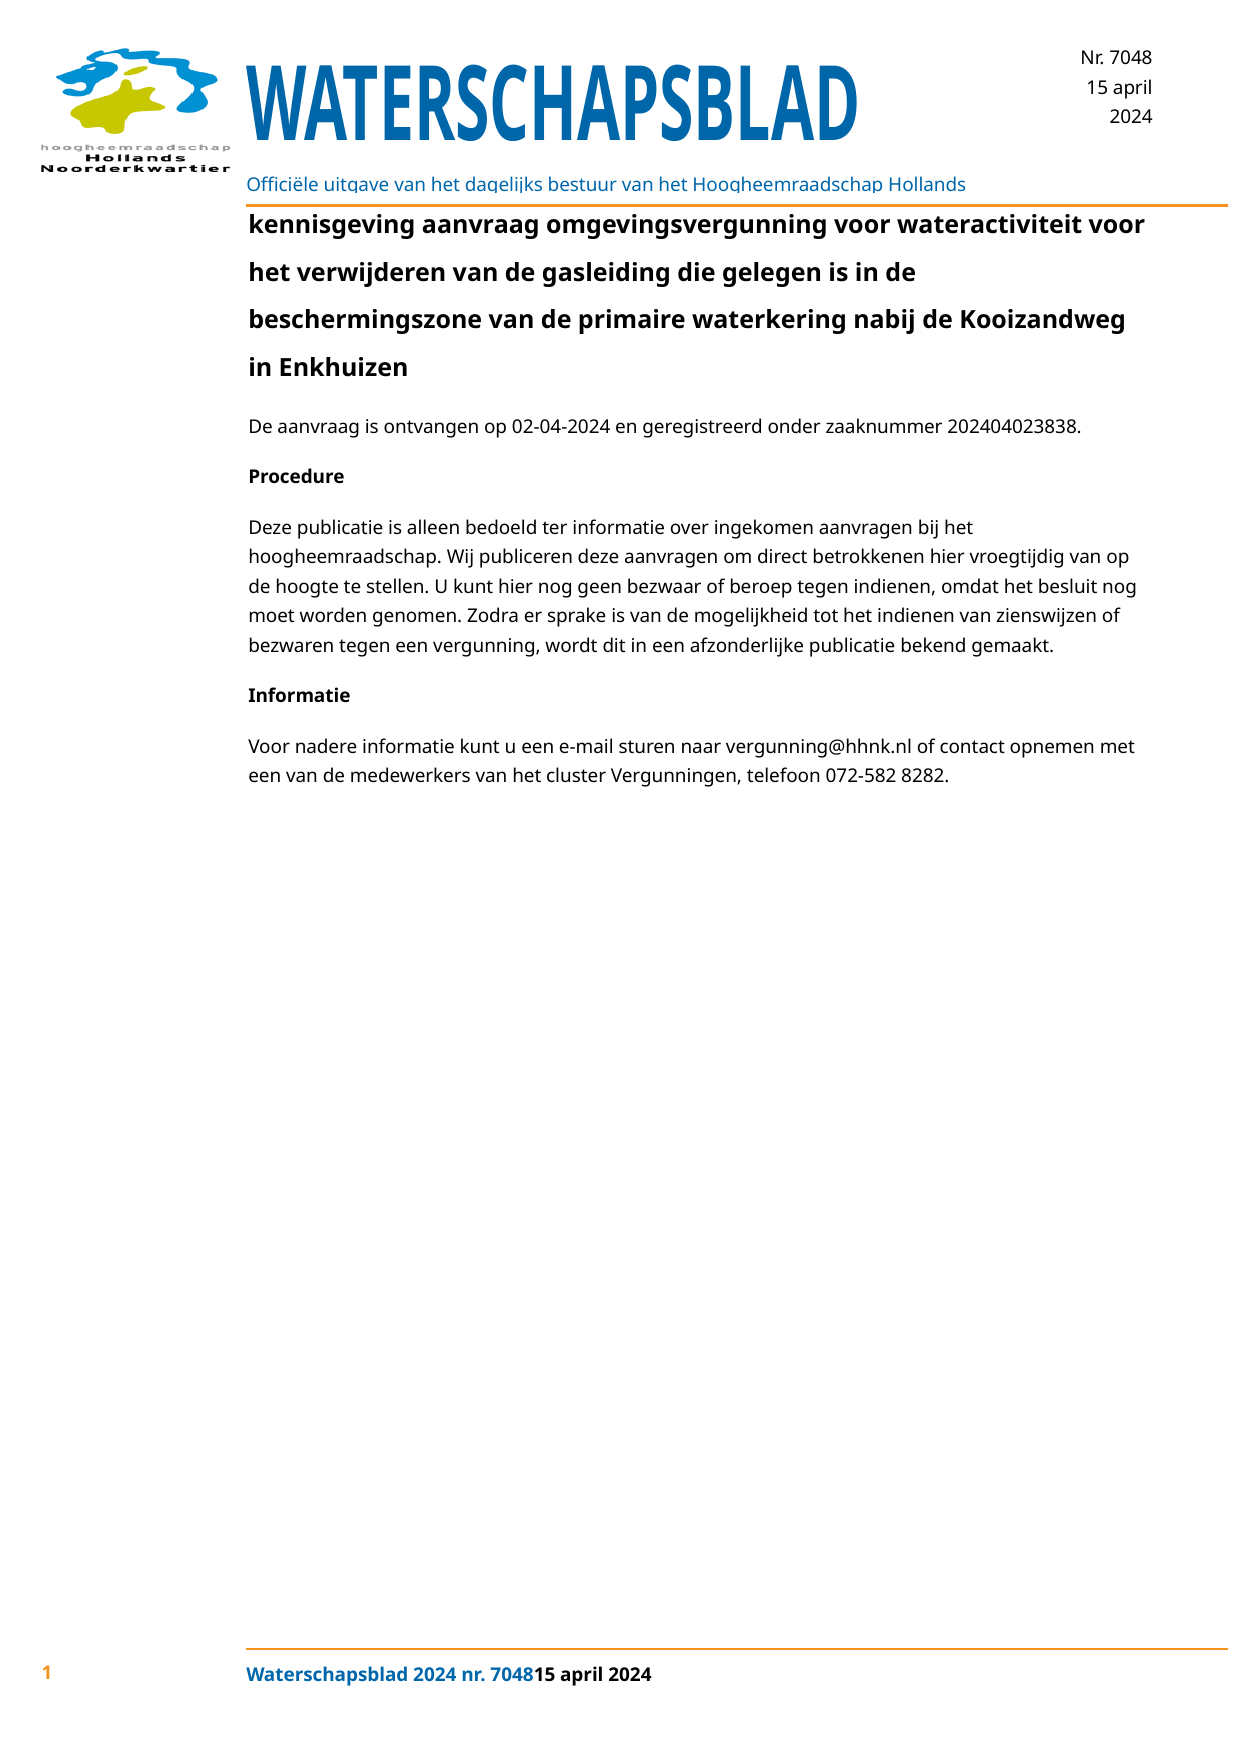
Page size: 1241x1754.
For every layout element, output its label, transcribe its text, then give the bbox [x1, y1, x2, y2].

text kennisgeving aanvraag omgevingsvergunning voor wateractiviteit voor het verwijderen van de gasleiding die gelegen is in de beschermingszone van de primaire waterkering nabij de Kooizandweg in Enkhuizen [248, 207, 1152, 384]
text De aanvraag is ontvangen op 02-04-2024 en geregistreerd onder zaaknummer 202404023838. [248, 413, 1152, 439]
text Procedure [248, 463, 1152, 489]
text Deze publicatie is alleen bedoeld ter informatie over ingekomen aanvragen bij het hoogheemraadschap. Wij publiceren deze aanvragen om direct betrokkenen hier vroegtijdig van op de hoogte te stellen. U kunt hier nog geen bezwaar of beroep tegen indienen, omdat het besluit nog moet worden genomen. Zodra er sprake is van de mogelijkheid tot het indienen van zienswijzen of bezwaren tegen een vergunning, wordt dit in een afzonderlijke publicatie bekend gemaakt. [248, 514, 1152, 658]
picture [41, 47, 231, 172]
text Voor nadere informatie kunt u een e-mail sturen naar vergunning@hhnk.nl of contact opnemen met een van de medewerkers van het cluster Vergunningen, telefoon 072-582 8282. [248, 733, 1152, 788]
text Informatie [248, 683, 1152, 708]
